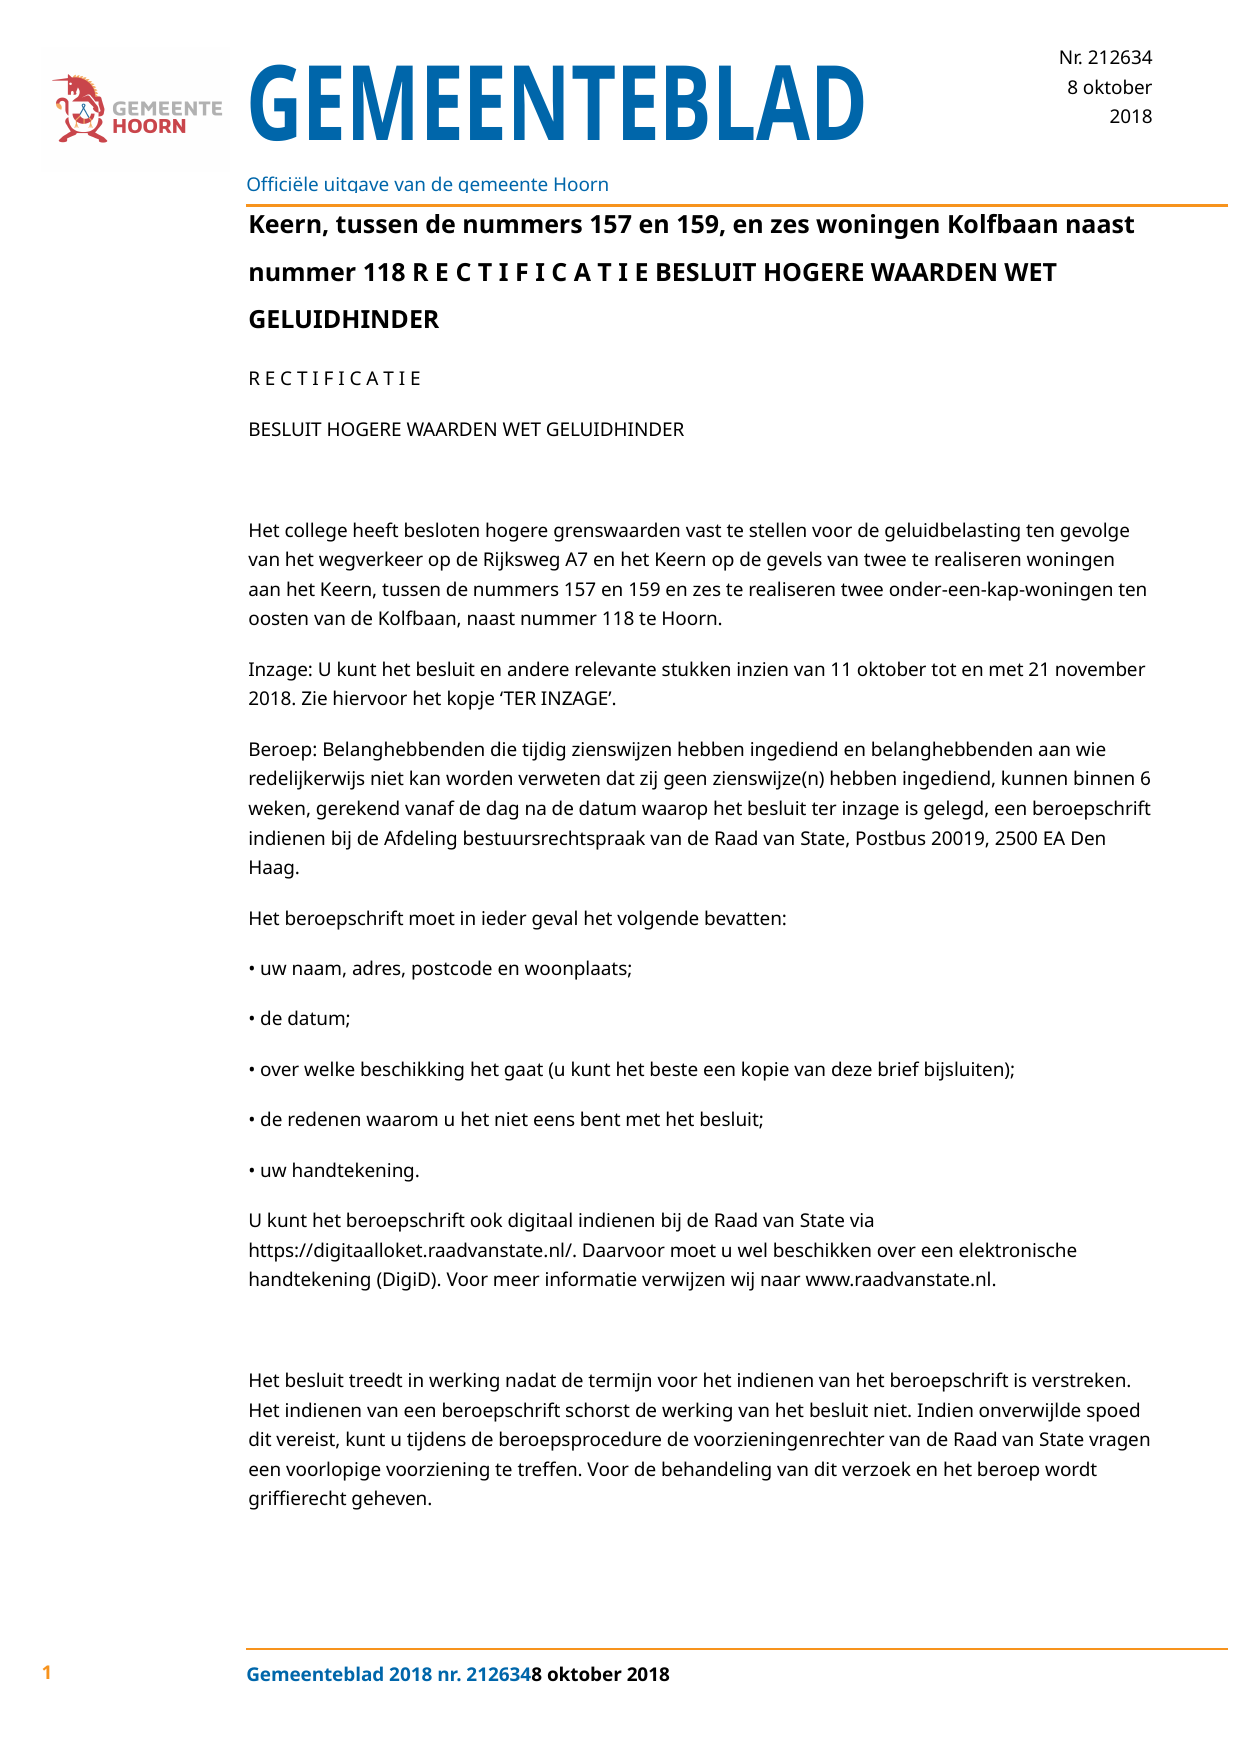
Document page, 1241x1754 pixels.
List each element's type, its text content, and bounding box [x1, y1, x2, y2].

text Het beroepschrift moet in ieder geval het volgende bevatten: [248, 905, 1152, 930]
text • uw handtekening. [248, 1157, 1152, 1182]
text • de datum; [248, 1006, 1152, 1031]
text • over welke beschikking het gaat (u kunt het beste een kopie van deze brief bijsluiten); [248, 1056, 1152, 1082]
text R E C T I F I C A T I E [248, 366, 1152, 391]
text • uw naam, adres, postcode en woonplaats; [248, 955, 1152, 981]
text Beroep: Belanghebbenden die tijdig zienswijzen hebben ingediend en belanghebbenden aan wie redelijkerwijs niet kan worden verweten dat zij geen zienswijze(n) hebben ingediend, kunnen binnen 6 weken, gerekend vanaf de dag na de datum waarop het besluit ter inzage is gelegd, een beroepschrift indienen bij de Afdeling bestuursrechtspraak van de Raad van State, Postbus 20019, 2500 EA Den Haag. [248, 736, 1152, 880]
text Keern, tussen de nummers 157 en 159, en zes woningen Kolfbaan naast nummer 118 R E C T I F I C A T I E BESLUIT HOGERE WAARDEN WET GELUIDHINDER [248, 207, 1152, 336]
text Het college heeft besloten hogere grenswaarden vast te stellen voor de geluidbelasting ten gevolge van het wegverkeer op de Rijksweg A7 en het Keern op de gevels van twee te realiseren woningen aan het Keern, tussen de nummers 157 en 159 en zes te realiseren twee onder-een-kap-woningen ten oosten van de Kolfbaan, naast nummer 118 te Hoorn. [248, 517, 1152, 631]
text U kunt het beroepschrift ook digitaal indienen bij de Raad van State via https://digitaalloket.raadvanstate.nl/. Daarvoor moet u wel beschikken over een elektronische handtekening (DigiD). Voor meer informatie verwijzen wij naar www.raadvanstate.nl. [248, 1207, 1152, 1292]
text • de redenen waarom u het niet eens bent met het besluit; [248, 1106, 1152, 1132]
text BESLUIT HOGERE WAARDEN WET GELUIDHINDER [248, 416, 1152, 442]
picture [41, 47, 231, 172]
text Inzage: U kunt het besluit en andere relevante stukken inzien van 11 oktober tot en met 21 november 2018. Zie hiervoor het kopje ‘TER INZAGE’. [248, 656, 1152, 711]
text Het besluit treedt in werking nadat de termijn voor het indienen van het beroepschrift is verstreken. Het indienen van een beroepschrift schorst de werking van het besluit niet. Indien onverwijlde spoed dit vereist, kunt u tijdens de beroepsprocedure de voorzieningenrechter van de Raad van State vragen een voorlopige voorziening te treffen. Voor de behandeling van dit verzoek en het beroep wordt griffierecht geheven. [248, 1367, 1152, 1511]
